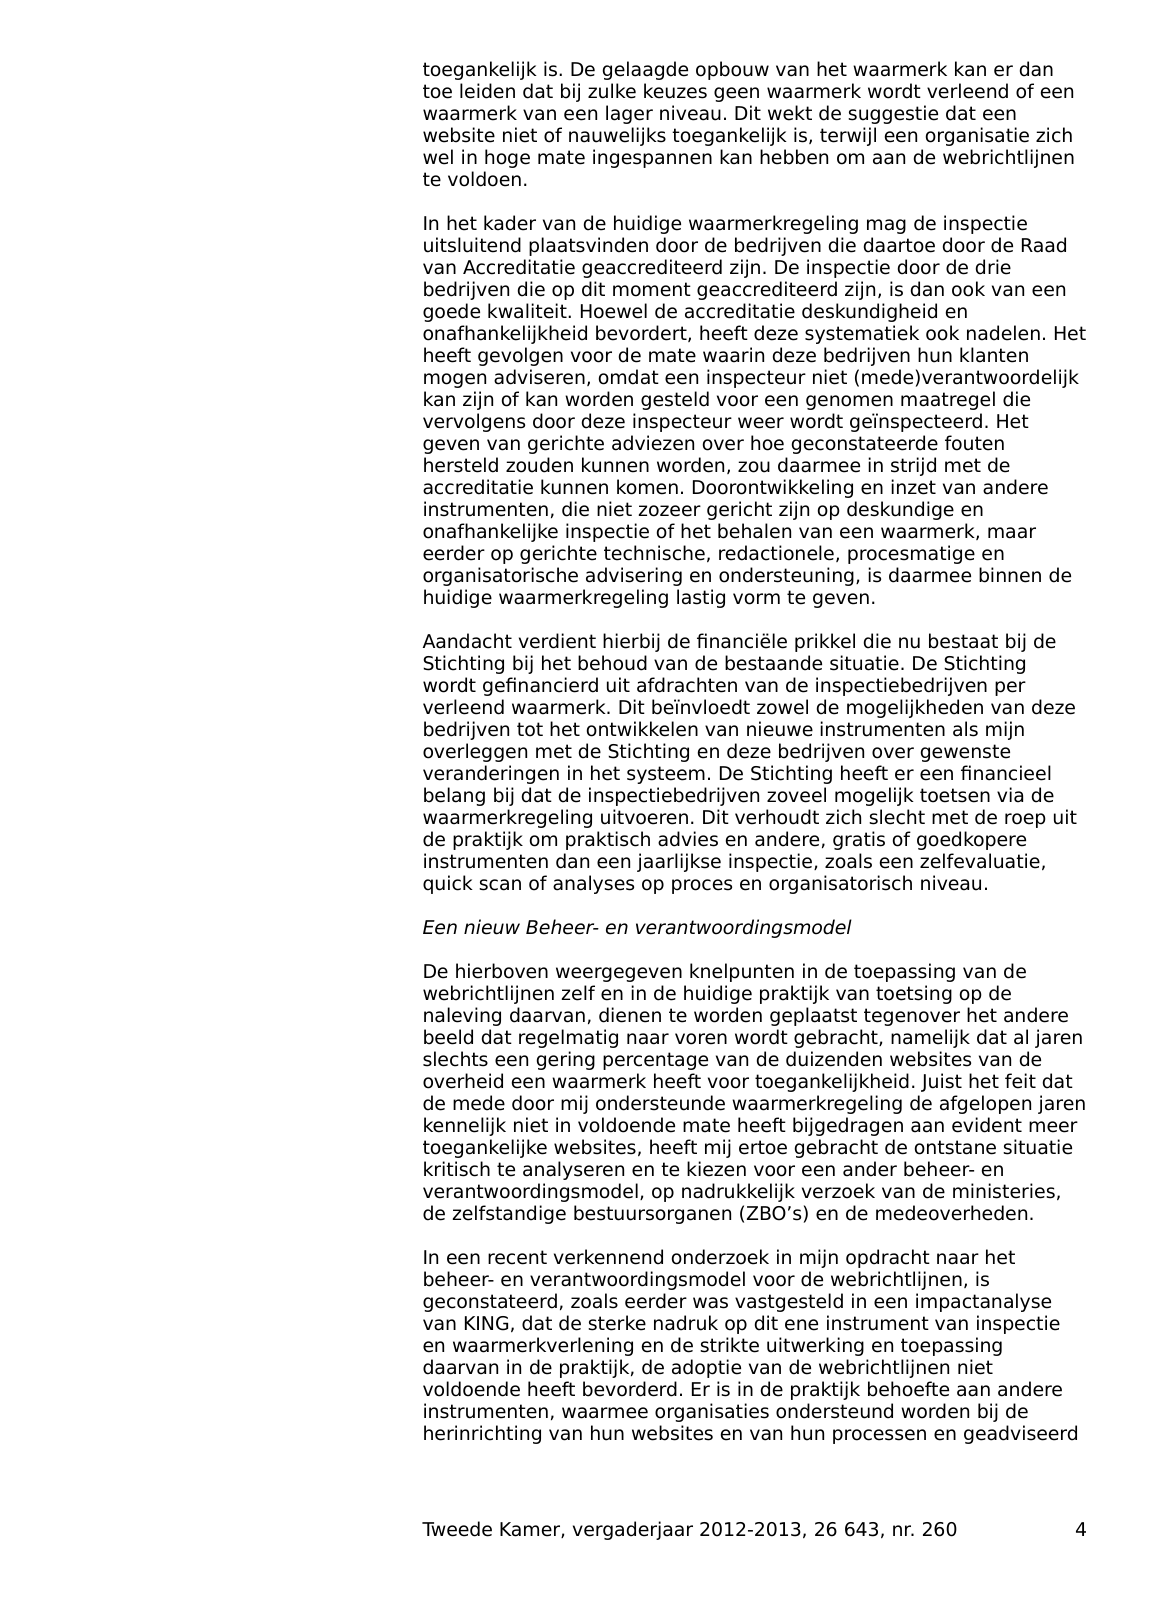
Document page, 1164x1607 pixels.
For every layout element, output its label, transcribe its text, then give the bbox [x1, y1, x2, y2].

subtitle Een nieuw Beheer- en verantwoordingsmodel [422, 917, 1087, 939]
text In het kader van de huidige waarmerkregeling mag de inspectie uitsluitend plaatsvinden door de bedrijven die daartoe door de Raad van Accreditatie geaccrediteerd zijn. De inspectie door de drie bedrijven die op dit moment geaccrediteerd zijn, is dan ook van een goede kwaliteit. Hoewel de accreditatie deskundigheid en onafhankelijkheid bevordert, heeft deze systematiek ook nadelen. Het heeft gevolgen voor de mate waarin deze bedrijven hun klanten mogen adviseren, omdat een inspecteur niet (mede)verantwoordelijk kan zijn of kan worden gesteld voor een genomen maatregel die vervolgens door deze inspecteur weer wordt geïnspecteerd. Het geven van gerichte adviezen over hoe geconstateerde fouten hersteld zouden kunnen worden, zou daarmee in strijd met de accreditatie kunnen komen. Doorontwikkeling en inzet van andere instrumenten, die niet zozeer gericht zijn op deskundige en onafhankelijke inspectie of het behalen van een waarmerk, maar eerder op gerichte technische, redactionele, procesmatige en organisatorische advisering en ondersteuning, is daarmee binnen de huidige waarmerkregeling lastig vorm te geven. [422, 213, 1087, 609]
text In een recent verkennend onderzoek in mijn opdracht naar het beheer- en verantwoordingsmodel voor de webrichtlijnen, is geconstateerd, zoals eerder was vastgesteld in een impactanalyse van KING, dat de sterke nadruk op dit ene instrument van inspectie en waarmerkverlening en de strikte uitwerking en toepassing daarvan in de praktijk, de adoptie van de webrichtlijnen niet voldoende heeft bevorderd. Er is in de praktijk behoefte aan andere instrumenten, waarmee organisaties ondersteund worden bij de herinrichting van hun websites en van hun processen en geadviseerd [422, 1247, 1087, 1445]
text toegankelijk is. De gelaagde opbouw van het waarmerk kan er dan toe leiden dat bij zulke keuzes geen waarmerk wordt verleend of een waarmerk van een lager niveau. Dit wekt de suggestie dat een website niet of nauwelijks toegankelijk is, terwijl een organisatie zich wel in hoge mate ingespannen kan hebben om aan de webrichtlijnen te voldoen. [422, 59, 1087, 191]
text De hierboven weergegeven knelpunten in de toepassing van de webrichtlijnen zelf en in de huidige praktijk van toetsing op de naleving daarvan, dienen te worden geplaatst tegenover het andere beeld dat regelmatig naar voren wordt gebracht, namelijk dat al jaren slechts een gering percentage van de duizenden websites van de overheid een waarmerk heeft voor toegankelijkheid. Juist het feit dat de mede door mij ondersteunde waarmerkregeling de afgelopen jaren kennelijk niet in voldoende mate heeft bijgedragen aan evident meer toegankelijke websites, heeft mij ertoe gebracht de ontstane situatie kritisch te analyseren en te kiezen voor een ander beheer- en verantwoordingsmodel, op nadrukkelijk verzoek van de ministeries, de zelfstandige bestuursorganen (ZBO’s) en de medeoverheden. [422, 961, 1087, 1225]
text Aandacht verdient hierbij de financiële prikkel die nu bestaat bij de Stichting bij het behoud van de bestaande situatie. De Stichting wordt gefinancierd uit afdrachten van de inspectiebedrijven per verleend waarmerk. Dit beïnvloedt zowel de mogelijkheden van deze bedrijven tot het ontwikkelen van nieuwe instrumenten als mijn overleggen met de Stichting en deze bedrijven over gewenste veranderingen in het systeem. De Stichting heeft er een financieel belang bij dat de inspectiebedrijven zoveel mogelijk toetsen via de waarmerkregeling uitvoeren. Dit verhoudt zich slecht met de roep uit de praktijk om praktisch advies en andere, gratis of goedkopere instrumenten dan een jaarlijkse inspectie, zoals een zelfevaluatie, quick scan of analyses op proces en organisatorisch niveau. [422, 631, 1087, 895]
